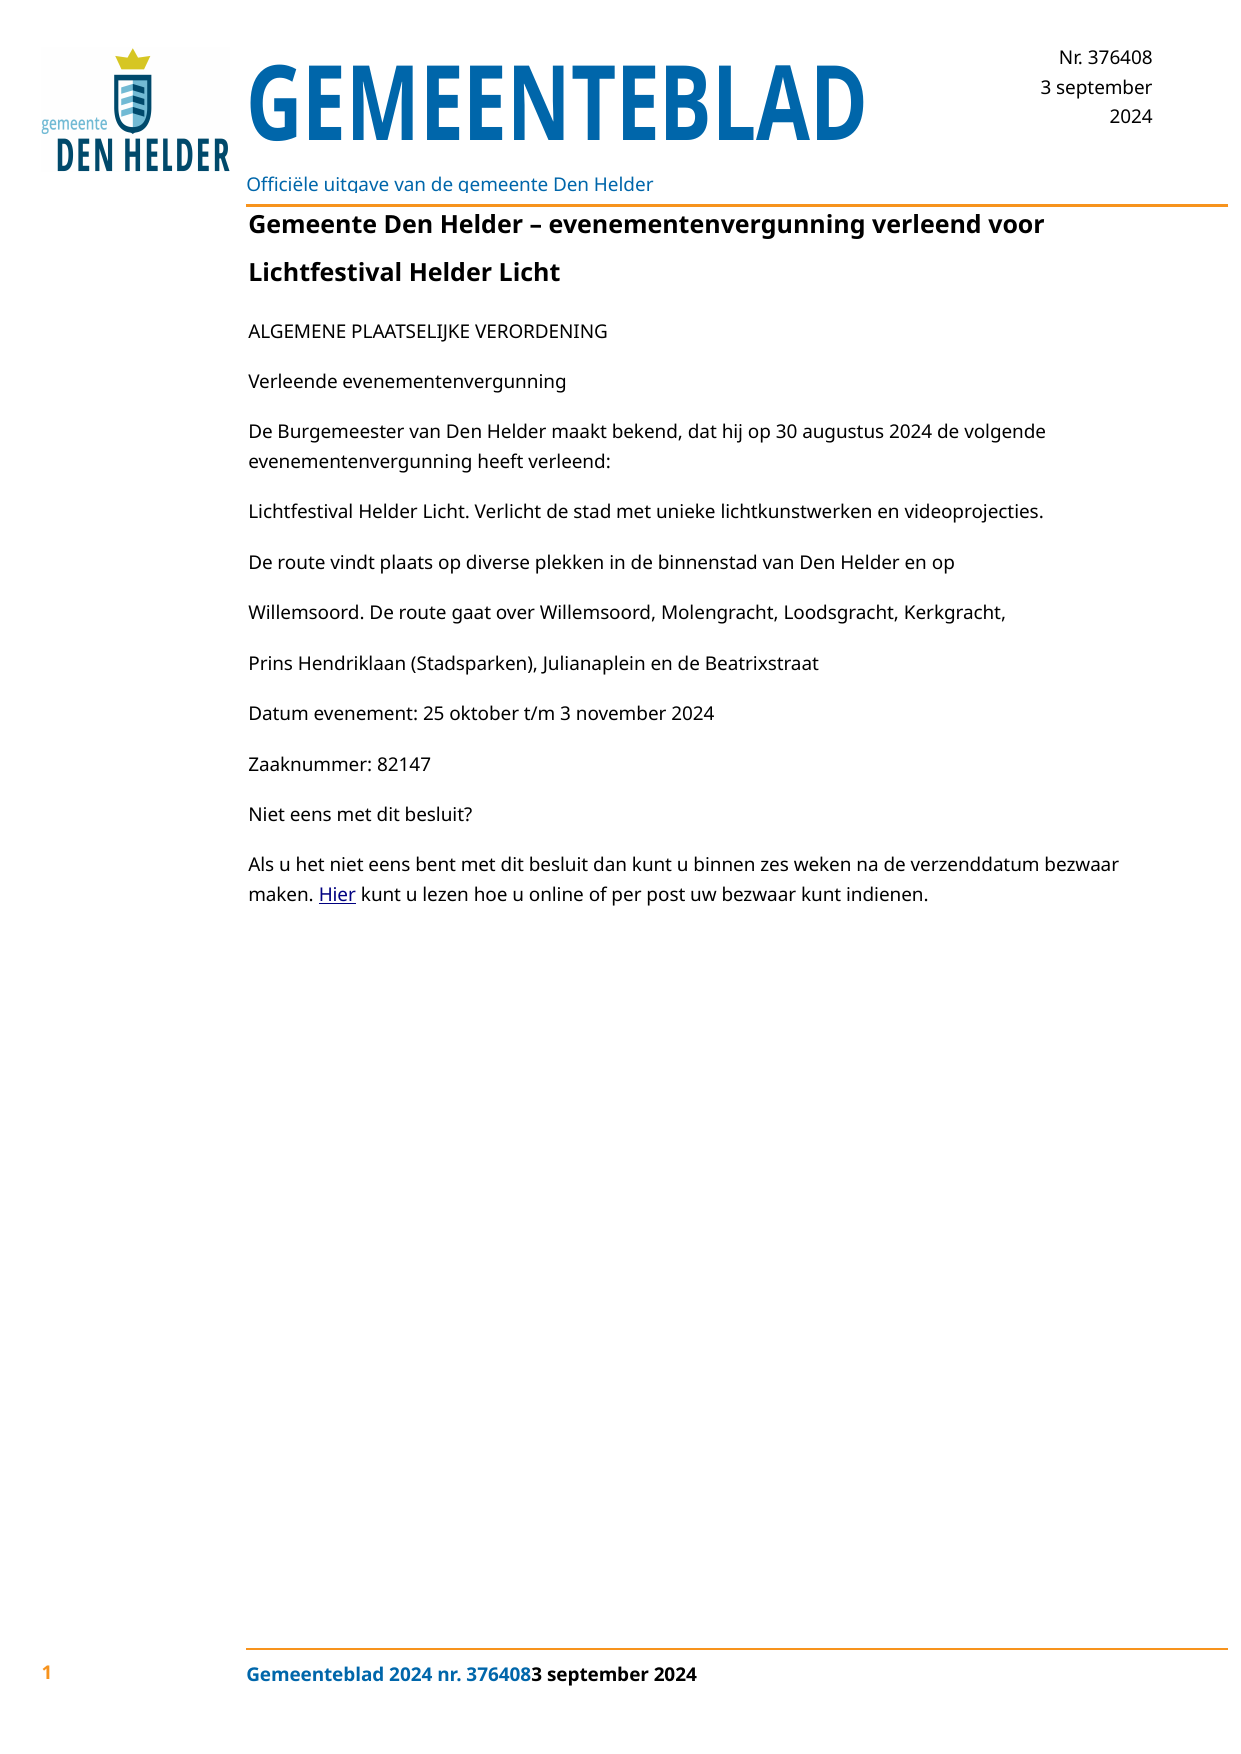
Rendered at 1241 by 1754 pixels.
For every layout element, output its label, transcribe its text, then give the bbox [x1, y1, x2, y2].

text De route vindt plaats op diverse plekken in de binnenstad van Den Helder en op [248, 549, 1152, 575]
text De Burgemeester van Den Helder maakt bekend, dat hij op 30 augustus 2024 de volgende evenementenvergunning heeft verleend: [248, 419, 1152, 474]
text Verleende evenementenvergunning [248, 368, 1152, 394]
text ALGEMENE PLAATSELIJKE VERORDENING [248, 318, 1152, 344]
picture [182, 144, 187, 165]
text Niet eens met dit besluit? [248, 801, 1152, 827]
picture [220, 160, 224, 172]
text Zaaknummer: 82147 [248, 751, 1152, 777]
picture [63, 144, 68, 165]
text Gemeente Den Helder – evenementenvergunning verleend voor Lichtfestival Helder Licht [248, 207, 1152, 288]
picture [100, 154, 106, 172]
text Datum evenement: 25 oktober t/m 3 november 2024 [248, 700, 1152, 726]
picture [41, 47, 231, 172]
text Prins Hendriklaan (Stadsparken), Julianaplein en de Beatrixstraat [248, 650, 1152, 676]
text Lichtfestival Helder Licht. Verlicht de stad met unieke lichtkunstwerken en videoprojecties. [248, 499, 1152, 524]
picture [130, 157, 135, 172]
text Als u het niet eens bent met dit besluit dan kunt u binnen zes weken na de verzenddatum bezwaar maken. Hier kunt u lezen hoe u online of per post uw bezwaar kunt indienen. [248, 852, 1152, 907]
text Willemsoord. De route gaat over Willemsoord, Molengracht, Loodsgracht, Kerkgracht, [248, 599, 1152, 625]
